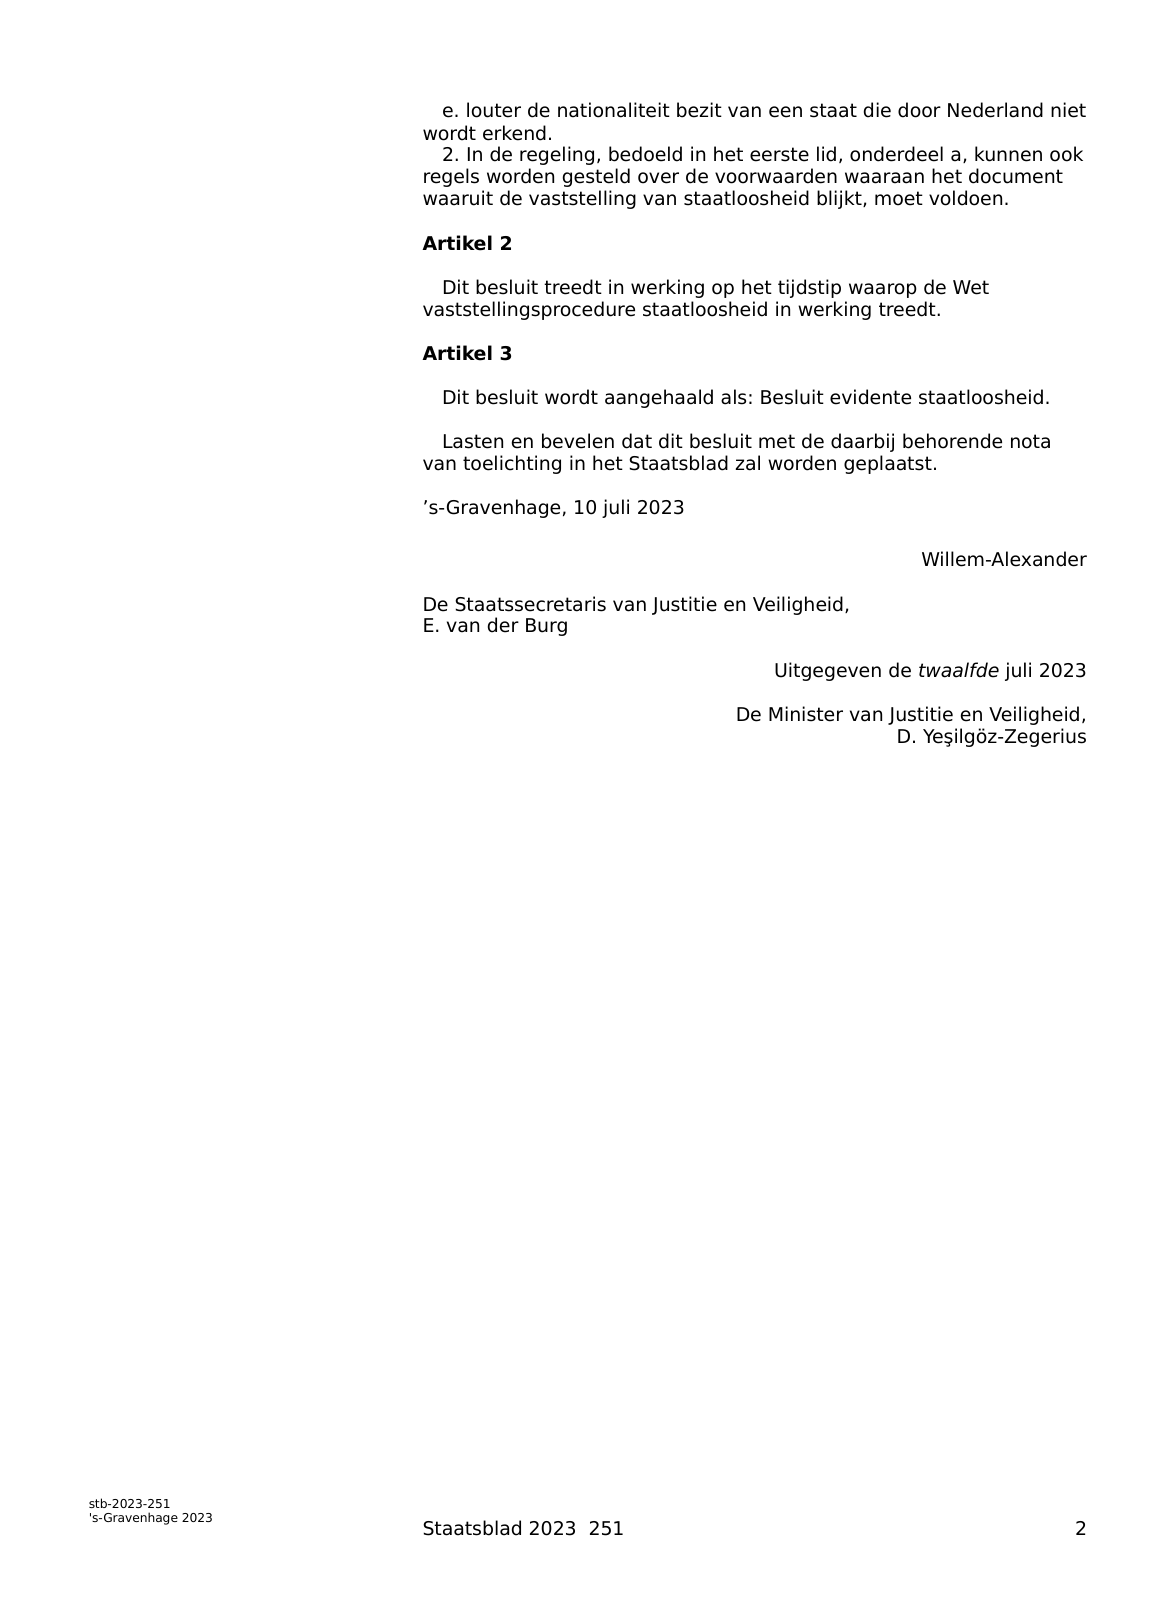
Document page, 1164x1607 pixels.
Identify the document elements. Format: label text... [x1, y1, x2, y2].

text Willem-Alexander [422, 549, 1087, 571]
text stb-2023-251 [88, 1497, 323, 1511]
text Lasten en bevelen dat dit besluit met de daarbij behorende nota van toelichting in het Staatsblad zal worden geplaatst. [422, 431, 1087, 475]
text Dit besluit treedt in werking op het tijdstip waarop de Wet vaststellingsprocedure staatloosheid in werking treedt. [422, 277, 1087, 321]
text De Minister van Justitie en Veiligheid, D. Yeşilgöz-Zegerius [422, 704, 1087, 748]
text 2. In de regeling, bedoeld in het eerste lid, onderdeel a, kunnen ook regels worden gesteld over de voorwaarden waaraan het document waaruit de vaststelling van staatloosheid blijkt, moet voldoen. [422, 144, 1087, 210]
text 's-Gravenhage 2023 [88, 1511, 323, 1525]
text Uitgegeven de twaalfde juli 2023 [422, 659, 1087, 682]
text Dit besluit wordt aangehaald als: Besluit evidente staatloosheid. [422, 387, 1087, 409]
subtitle Artikel 2 [422, 232, 1087, 254]
subtitle Artikel 3 [422, 343, 1087, 365]
text e. louter de nationaliteit bezit van een staat die door Nederland niet wordt erkend. [422, 100, 1087, 144]
text ’s-Gravenhage, 10 juli 2023 [422, 497, 1087, 519]
text De Staatssecretaris van Justitie en Veiligheid, E. van der Burg [422, 593, 1087, 637]
